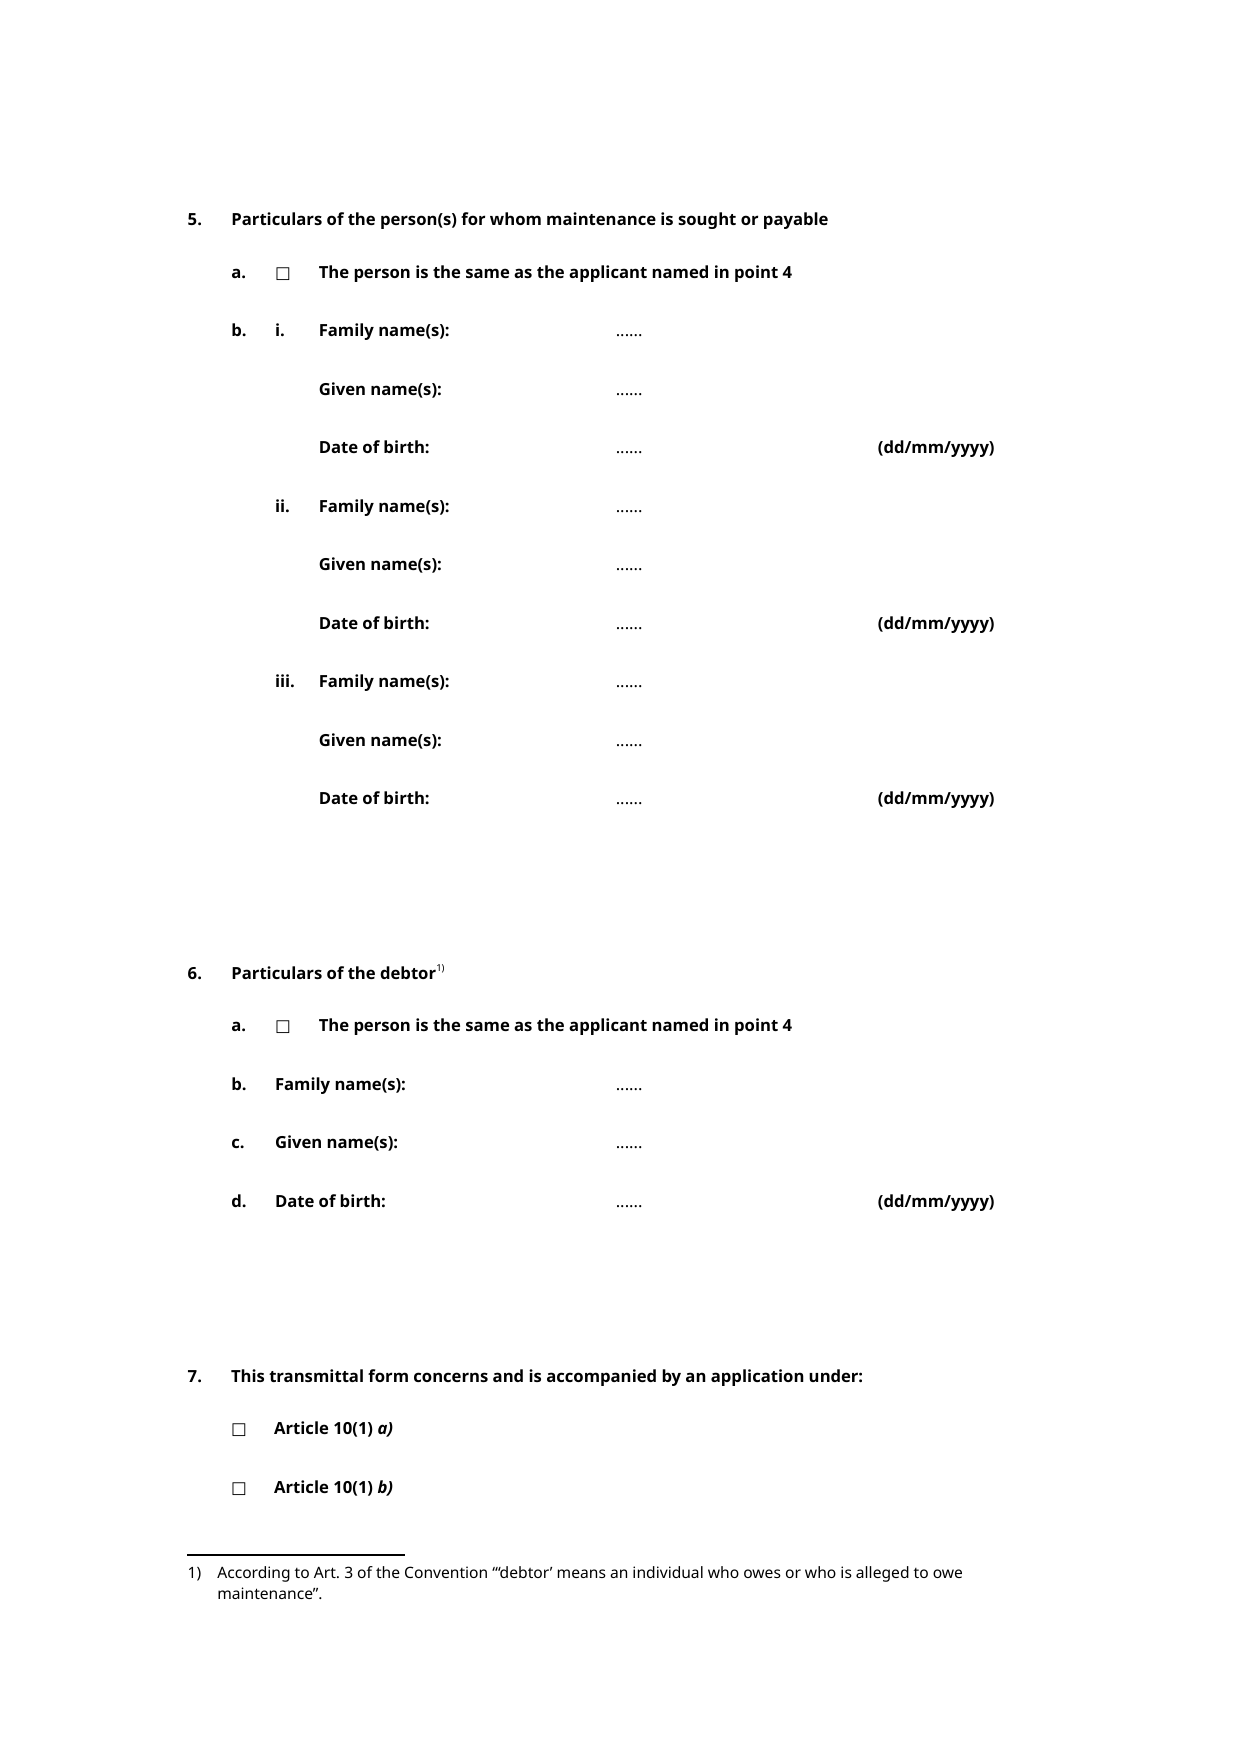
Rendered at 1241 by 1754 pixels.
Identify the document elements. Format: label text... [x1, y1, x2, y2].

table_cell [275, 728, 318, 787]
table_cell Family name(s): [319, 670, 616, 728]
table_cell ...... [616, 378, 878, 436]
table_cell ...... [616, 670, 878, 728]
table_cell [188, 670, 231, 728]
table_cell [231, 378, 275, 436]
table_cell (dd/mm/yyyy) [878, 1189, 1053, 1248]
table_cell [231, 553, 275, 611]
table_cell Article 10(1) b) [274, 1475, 1053, 1534]
table_cell □ [275, 261, 318, 319]
table_cell Family name(s): [319, 494, 616, 553]
table_header Particulars of the person(s) for whom maintenance is sought or payable [231, 208, 1053, 261]
table_cell Given name(s): [319, 378, 616, 436]
table_cell [188, 1189, 231, 1248]
table_cell c. [231, 1131, 275, 1189]
table_cell [275, 436, 318, 494]
table_cell a. [231, 1014, 275, 1072]
table_cell [878, 378, 1053, 436]
table_cell [188, 1475, 231, 1534]
table_cell ...... [616, 787, 878, 845]
table_cell [188, 319, 231, 377]
table_cell [275, 378, 318, 436]
table_cell [231, 670, 275, 728]
table_cell ...... [616, 1073, 878, 1131]
table_cell [878, 1131, 1053, 1189]
table_cell [188, 553, 231, 611]
table_header Particulars of the debtor [231, 961, 1053, 1014]
table_cell [878, 728, 1053, 787]
table_header 6. [188, 961, 231, 1014]
table_cell b. [231, 319, 275, 377]
table_cell ...... [616, 494, 878, 553]
table_cell ...... [616, 436, 878, 494]
table_cell [188, 261, 231, 319]
table_cell □ [231, 1417, 274, 1475]
table_cell Given name(s): [319, 728, 616, 787]
table_cell [878, 319, 1053, 377]
table_cell [231, 728, 275, 787]
table_cell (dd/mm/yyyy) [878, 436, 1053, 494]
table_cell [275, 787, 318, 845]
table_cell [231, 611, 275, 670]
table_cell [188, 611, 231, 670]
table_cell The person is the same as the applicant named in point 4 [319, 261, 1053, 319]
table_header 5. [188, 208, 231, 261]
table_cell [275, 611, 318, 670]
table_cell [878, 494, 1053, 553]
table_cell ...... [616, 319, 878, 377]
table_cell [275, 553, 318, 611]
table_cell Date of birth: [319, 611, 616, 670]
table_cell □ [275, 1014, 318, 1072]
table_cell [878, 670, 1053, 728]
table_cell ii. [275, 494, 318, 553]
table_cell ...... [616, 1189, 878, 1248]
table_cell ...... [616, 553, 878, 611]
table_cell [188, 494, 231, 553]
table_cell Family name(s): [319, 319, 616, 377]
table_cell [188, 1073, 231, 1131]
table_cell [231, 494, 275, 553]
table_cell ...... [616, 728, 878, 787]
table_cell Given name(s): [275, 1131, 616, 1189]
table_cell Date of birth: [319, 436, 616, 494]
table_cell □ [231, 1475, 274, 1534]
table_cell Family name(s): [275, 1073, 616, 1131]
table_cell Article 10(1) a) [274, 1417, 1053, 1475]
table_cell Given name(s): [319, 553, 616, 611]
table_cell b. [231, 1073, 275, 1131]
table_cell iii. [275, 670, 318, 728]
table_cell Date of birth: [319, 787, 616, 845]
table_cell The person is the same as the applicant named in point 4 [319, 1014, 1053, 1072]
table_cell [188, 787, 231, 845]
table_cell ...... [616, 1131, 878, 1189]
table_cell (dd/mm/yyyy) [878, 611, 1053, 670]
table_cell [231, 787, 275, 845]
table_cell a. [231, 261, 275, 319]
table_header This transmittal form concerns and is accompanied by an application under: [231, 1364, 1053, 1417]
table_cell [878, 553, 1053, 611]
table_cell [188, 1014, 231, 1072]
table_cell [188, 1417, 231, 1475]
table_cell [188, 436, 231, 494]
table_cell i. [275, 319, 318, 377]
table_cell [188, 728, 231, 787]
table_cell [231, 436, 275, 494]
table_cell (dd/mm/yyyy) [878, 787, 1053, 845]
table_cell d. [231, 1189, 275, 1248]
table_cell ...... [616, 611, 878, 670]
table_cell [878, 1073, 1053, 1131]
table_cell [188, 378, 231, 436]
table_cell Date of birth: [275, 1189, 616, 1248]
table_header 7. [188, 1364, 231, 1417]
table_cell [188, 1131, 231, 1189]
